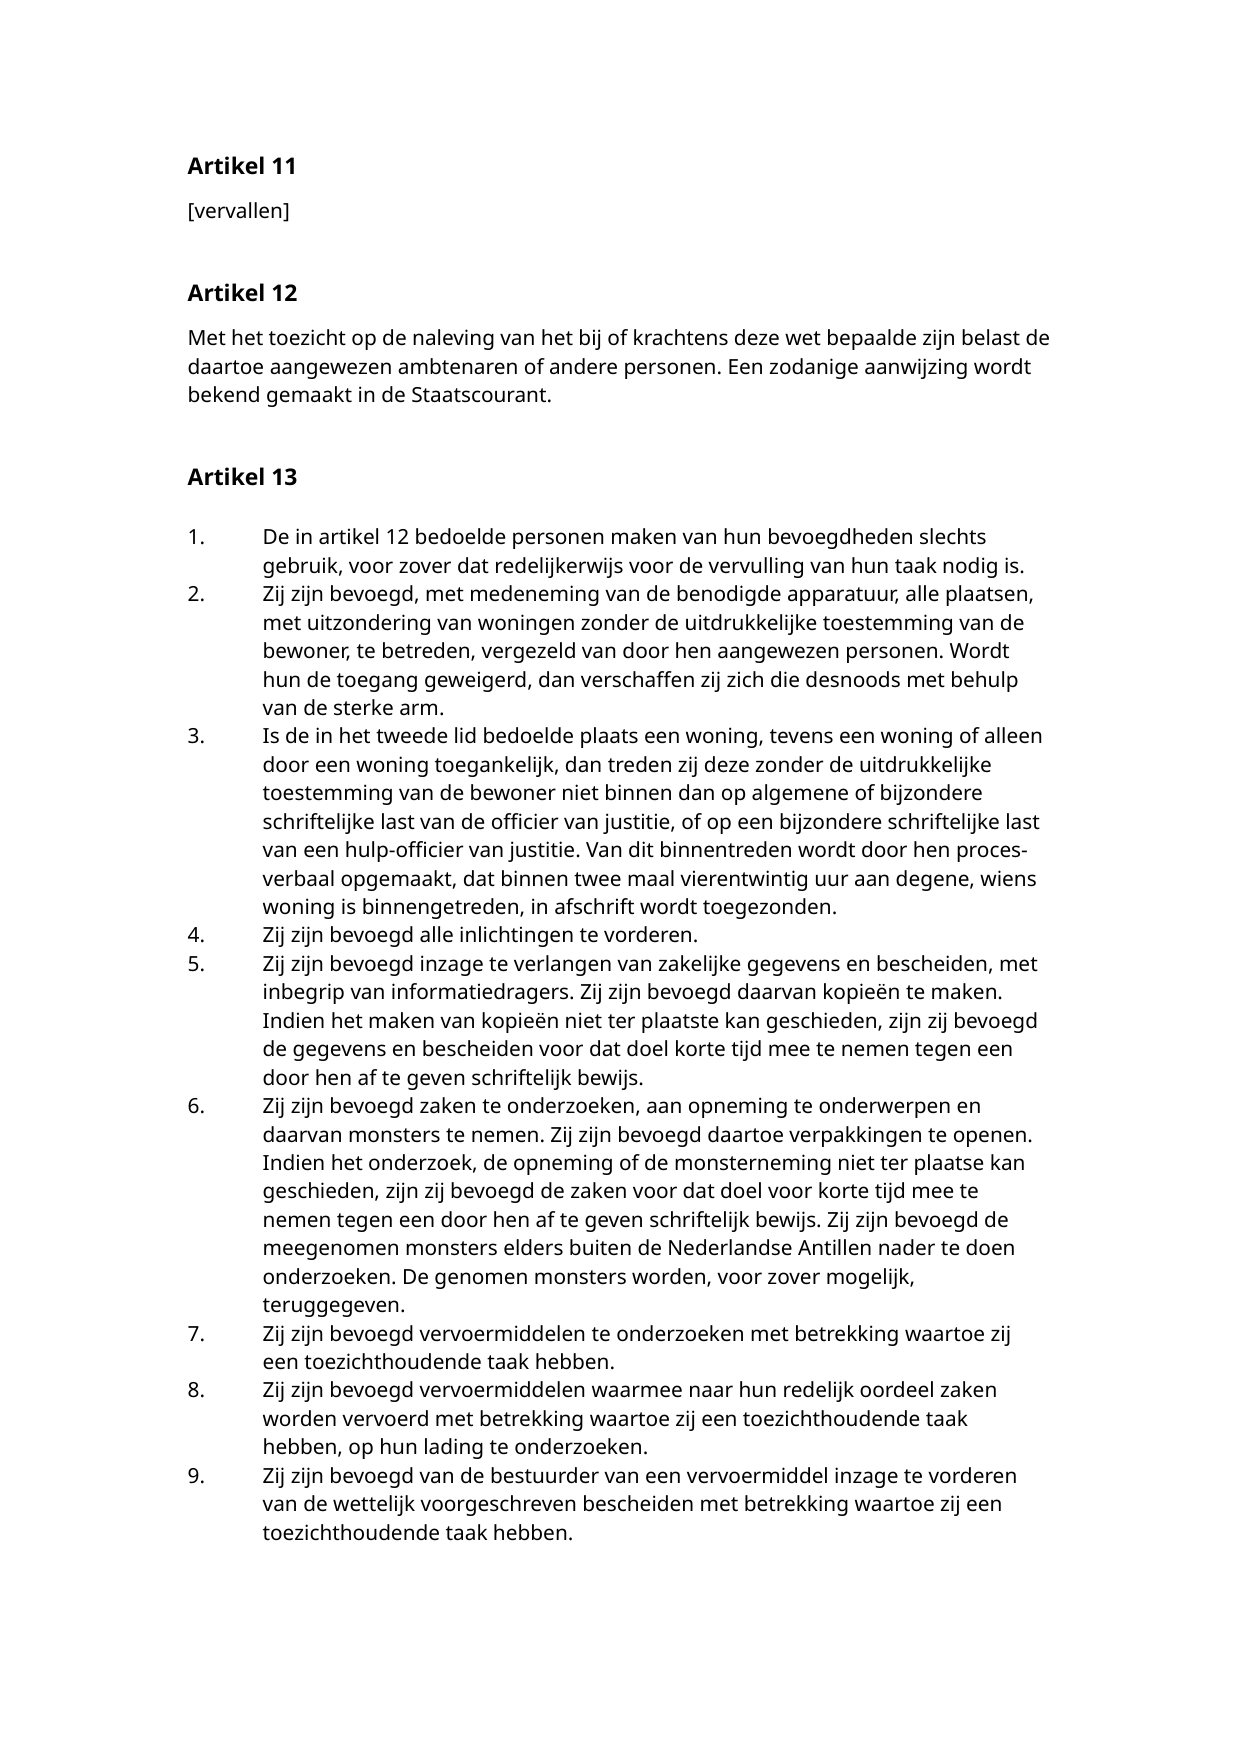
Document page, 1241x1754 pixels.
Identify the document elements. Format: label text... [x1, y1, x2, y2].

list Zij zijn bevoegd van de bestuurder van een vervoermiddel inzage te vorderen van de wettelijk voorgeschreven bescheiden met betrekking waartoe zij een toezichthoudende taak hebben. [187, 1461, 1053, 1546]
list Zij zijn bevoegd vervoermiddelen te onderzoeken met betrekking waartoe zij een toezichthoudende taak hebben. [187, 1319, 1053, 1376]
list Zij zijn bevoegd, met medeneming van de benodigde apparatuur, alle plaatsen, met uitzondering van woningen zonder de uitdrukkelijke toestemming van de bewoner, te betreden, vergezeld van door hen aangewezen personen. Wordt hun de toegang geweigerd, dan verschaffen zij zich die desnoods met behulp van de sterke arm. [187, 579, 1053, 722]
subtitle Artikel 11 [187, 150, 1053, 181]
subtitle Artikel 13 [187, 461, 1053, 492]
text [vervallen] [187, 196, 1053, 225]
list Zij zijn bevoegd inzage te verlangen van zakelijke gegevens en bescheiden, met inbegrip van informatiedragers. Zij zijn bevoegd daarvan kopieën te maken. Indien het maken van kopieën niet ter plaatste kan geschieden, zijn zij bevoegd de gegevens en bescheiden voor dat doel korte tijd mee te nemen tegen een door hen af te geven schriftelijk bewijs. [187, 949, 1053, 1091]
list Zij zijn bevoegd vervoermiddelen waarmee naar hun redelijk oordeel zaken worden vervoerd met betrekking waartoe zij een toezichthoudende taak hebben, op hun lading te onderzoeken. [187, 1376, 1053, 1461]
list De in artikel 12 bedoelde personen maken van hun bevoegdheden slechts gebruik, voor zover dat redelijkerwijs voor de vervulling van hun taak nodig is. [187, 522, 1053, 579]
list Zij zijn bevoegd alle inlichtingen te vorderen. [187, 921, 1053, 949]
text Met het toezicht op de naleving van het bij of krachtens deze wet bepaalde zijn belast de daartoe aangewezen ambtenaren of andere personen. Een zodanige aanwijzing wordt bekend gemaakt in de Staatscourant. [187, 323, 1053, 409]
subtitle Artikel 12 [187, 277, 1053, 308]
list Is de in het tweede lid bedoelde plaats een woning, tevens een woning of alleen door een woning toegankelijk, dan treden zij deze zonder de uitdrukkelijke toestemming van de bewoner niet binnen dan op algemene of bijzondere schriftelijke last van de officier van justitie, of op een bijzondere schriftelijke last van een hulp-officier van justitie. Van dit binnentreden wordt door hen proces-verbaal opgemaakt, dat binnen twee maal vierentwintig uur aan degene, wiens woning is binnengetreden, in afschrift wordt toegezonden. [187, 722, 1053, 921]
list Zij zijn bevoegd zaken te onderzoeken, aan opneming te onderwerpen en daarvan monsters te nemen. Zij zijn bevoegd daartoe verpakkingen te openen. Indien het onderzoek, de opneming of de monsterneming niet ter plaatse kan geschieden, zijn zij bevoegd de zaken voor dat doel voor korte tijd mee te nemen tegen een door hen af te geven schriftelijk bewijs. Zij zijn bevoegd de meegenomen monsters elders buiten de Nederlandse Antillen nader te doen onderzoeken. De genomen monsters worden, voor zover mogelijk, teruggegeven. [187, 1091, 1053, 1319]
